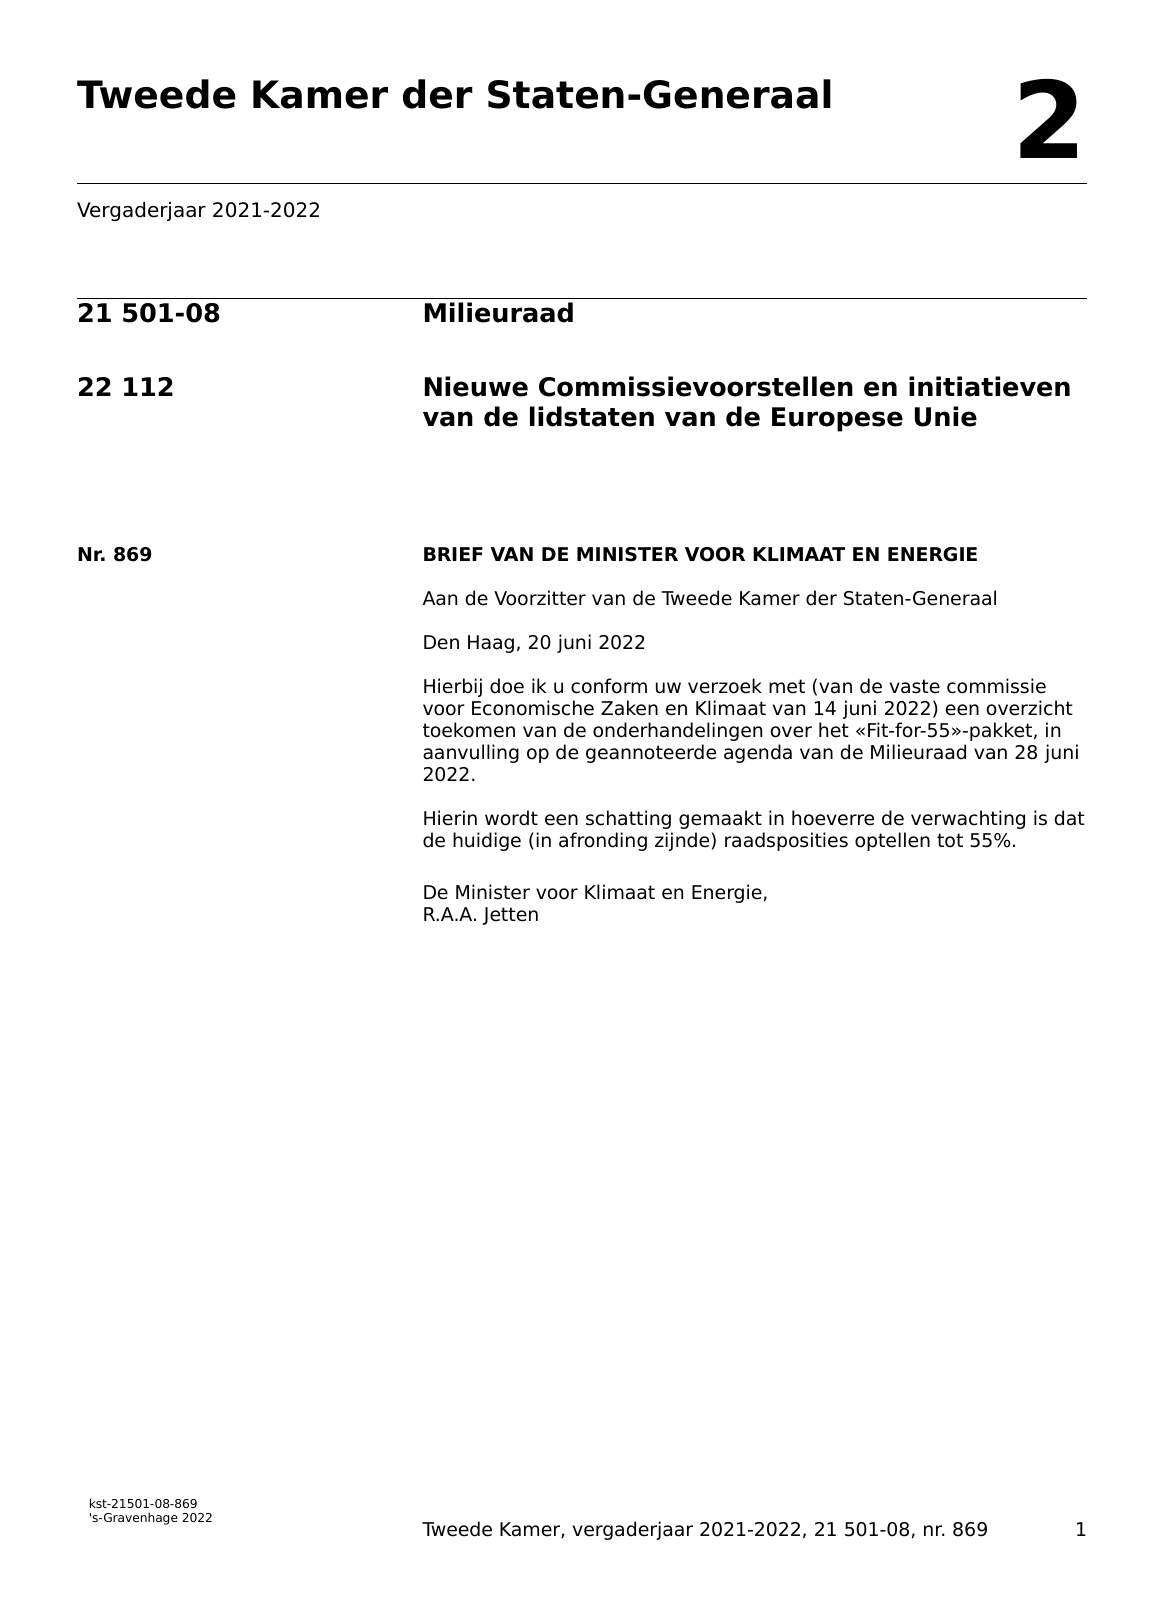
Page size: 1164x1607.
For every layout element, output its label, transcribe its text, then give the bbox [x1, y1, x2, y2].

table_header Tweede Kamer der Staten-Generaal [77, 59, 886, 183]
subtitle 21 501-08 Milieuraad [77, 299, 1087, 329]
text Den Haag, 20 juni 2022 [422, 632, 1087, 654]
table_cell Vergaderjaar 2021-2022 [77, 184, 1087, 298]
text De Minister voor Klimaat en Energie, R.A.A. Jetten [422, 882, 1087, 926]
text kst-21501-08-869 [88, 1497, 323, 1511]
table_header 2 [886, 59, 1087, 183]
text Aan de Voorzitter van de Tweede Kamer der Staten-Generaal [422, 588, 1087, 609]
text Hierbij doe ik u conform uw verzoek met (van de vaste commissie voor Economische Zaken en Klimaat van 14 juni 2022) een overzicht toekomen van de onderhandelingen over het «Fit-for-55»-pakket, in aanvulling op de geannoteerde agenda van de Milieuraad van 28 juni 2022. [422, 676, 1087, 786]
subtitle Nr. 869 BRIEF VAN DE MINISTER VOOR KLIMAAT EN ENERGIE [77, 543, 1087, 565]
text Hierin wordt een schatting gemaakt in hoeverre de verwachting is dat de huidige (in afronding zijnde) raadsposities optellen tot 55%. [422, 808, 1087, 852]
text 's-Gravenhage 2022 [88, 1511, 323, 1525]
subtitle 22 112 Nieuwe Commissievoorstellen en initiatieven van de lidstaten van de Europese Unie [77, 373, 1087, 432]
